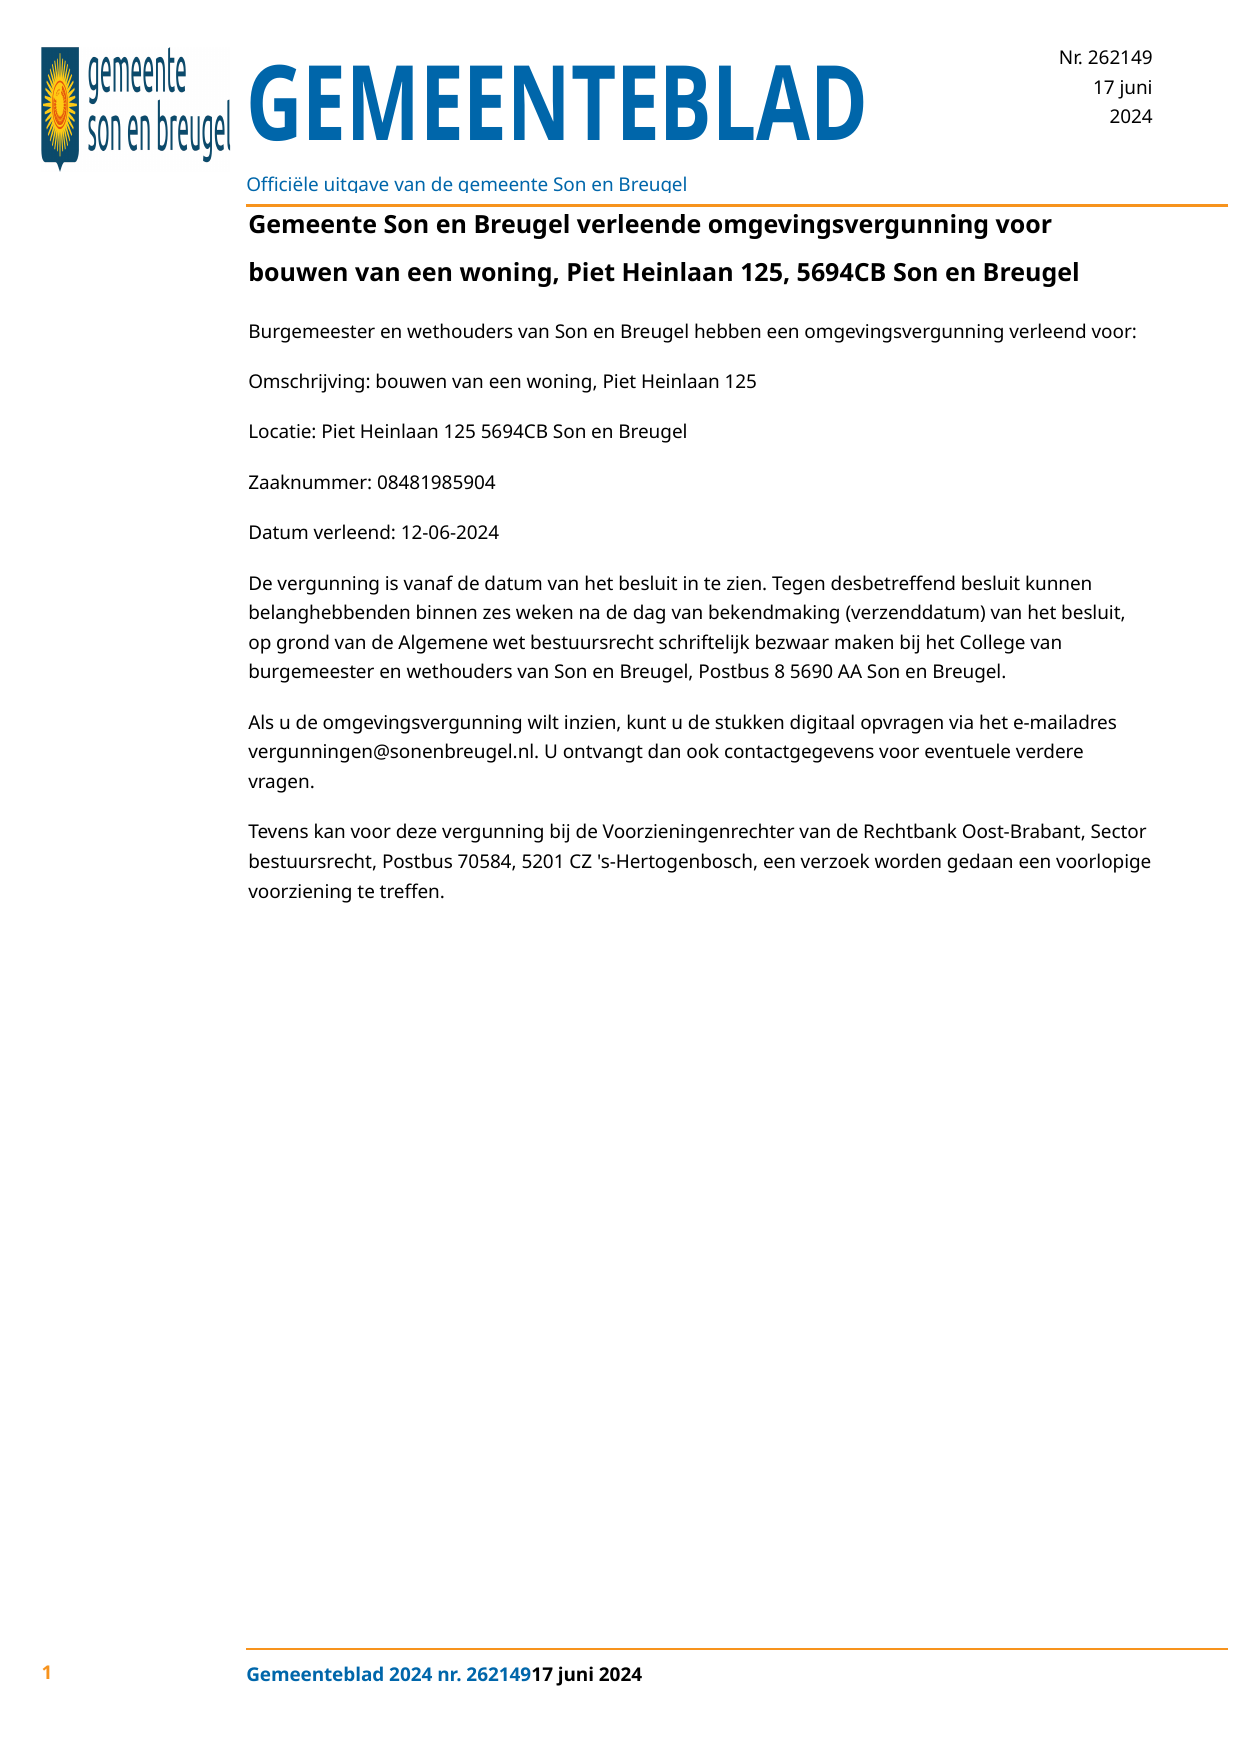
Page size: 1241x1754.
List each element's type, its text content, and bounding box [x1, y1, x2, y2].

text Locatie: Piet Heinlaan 125 5694CB Son en Breugel [248, 419, 1152, 444]
picture [41, 47, 231, 172]
text Burgemeester en wethouders van Son en Breugel hebben een omgevingsvergunning verleend voor: [248, 318, 1152, 344]
text De vergunning is vanaf de datum van het besluit in te zien. Tegen desbetreffend besluit kunnen belanghebbenden binnen zes weken na de dag van bekendmaking (verzenddatum) van het besluit, op grond van de Algemene wet bestuursrecht schriftelijk bezwaar maken bij het College van burgemeester en wethouders van Son en Breugel, Postbus 8 5690 AA Son en Breugel. [248, 570, 1152, 684]
text Gemeente Son en Breugel verleende omgevingsvergunning voor bouwen van een woning, Piet Heinlaan 125, 5694CB Son en Breugel [248, 207, 1152, 288]
text Datum verleend: 12-06-2024 [248, 519, 1152, 545]
text Omschrijving: bouwen van een woning, Piet Heinlaan 125 [248, 368, 1152, 394]
text Tevens kan voor deze vergunning bij de Voorzieningenrechter van de Rechtbank Oost-Brabant, Sector bestuursrecht, Postbus 70584, 5201 CZ 's-Hertogenbosch, een verzoek worden gedaan een voorlopige voorziening te treffen. [248, 819, 1152, 904]
text Als u de omgevingsvergunning wilt inzien, kunt u de stukken digitaal opvragen via het e-mailadres vergunningen@sonenbreugel.nl. U ontvangt dan ook contactgegevens voor eventuele verdere vragen. [248, 709, 1152, 794]
text Zaaknummer: 08481985904 [248, 469, 1152, 495]
